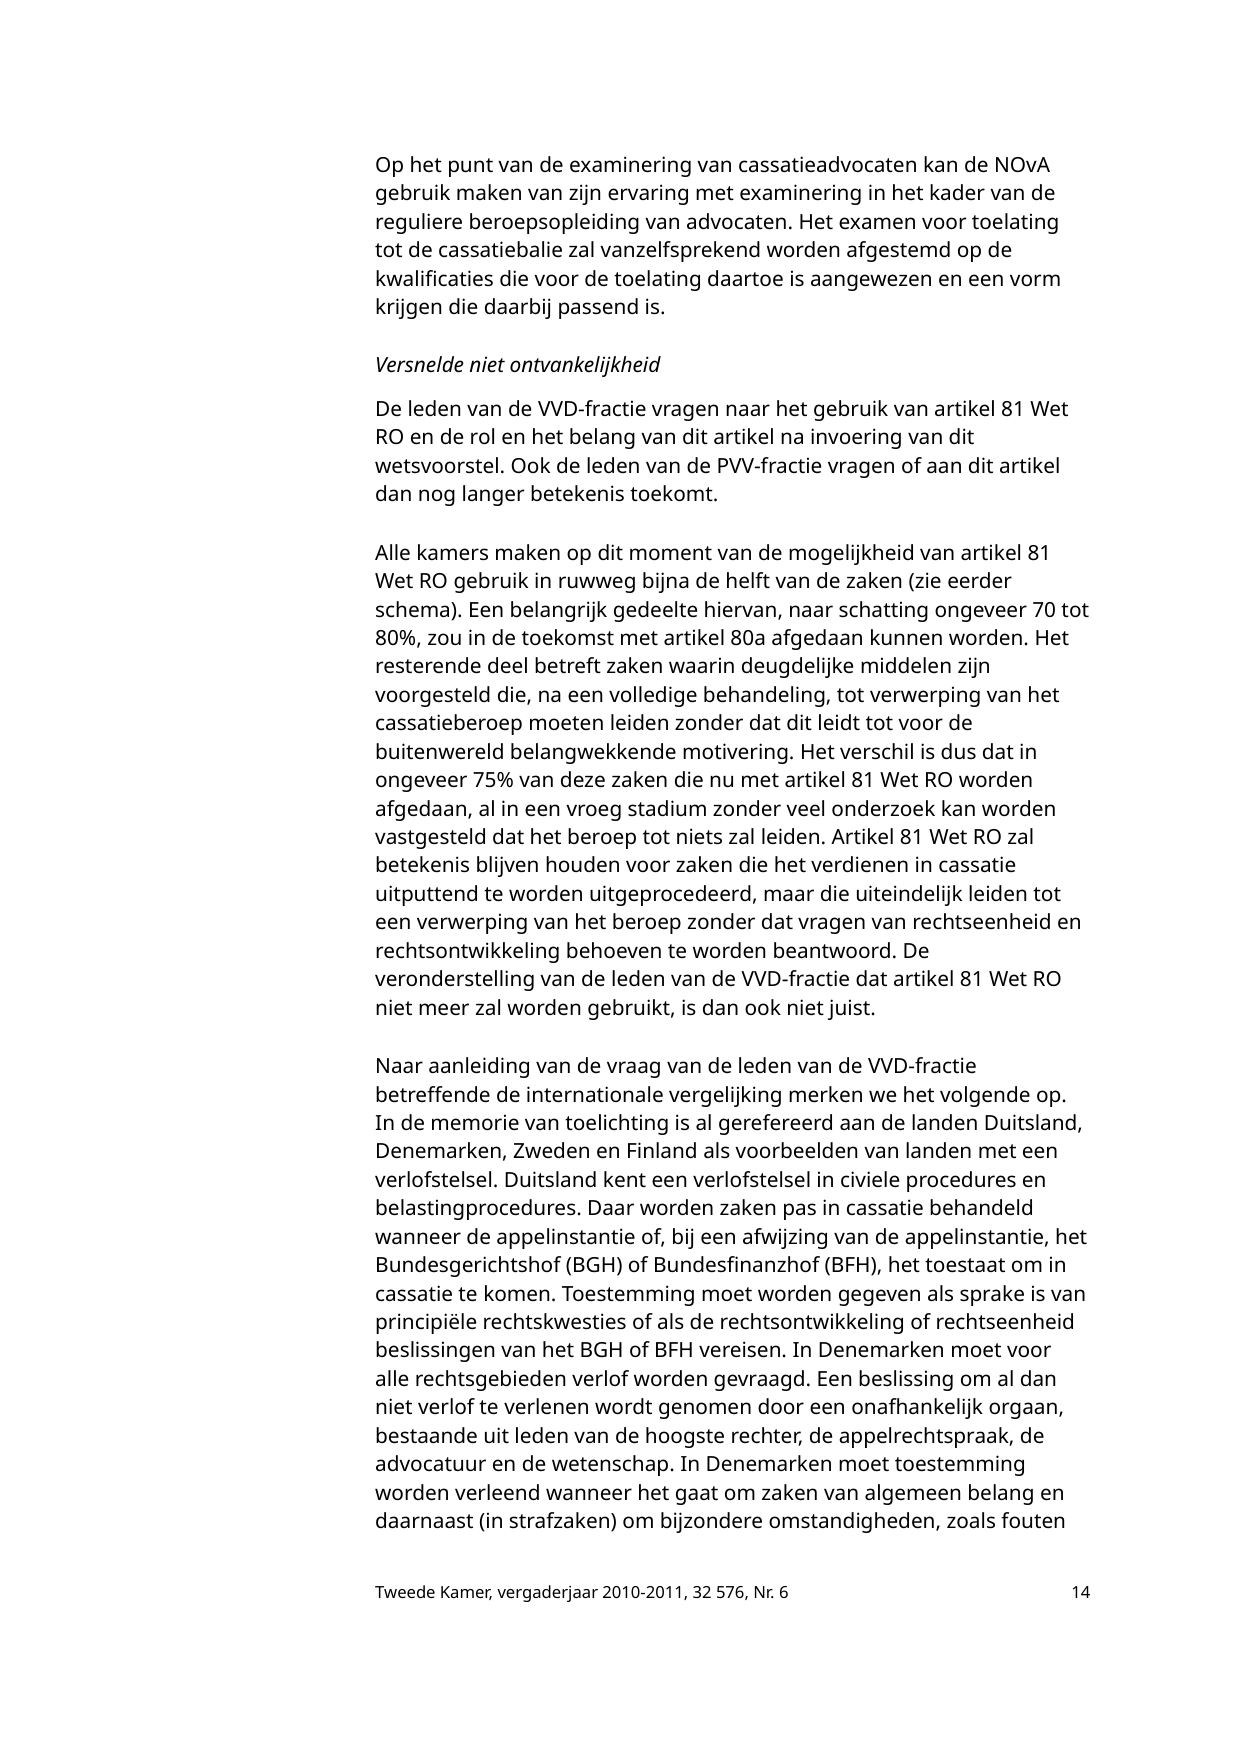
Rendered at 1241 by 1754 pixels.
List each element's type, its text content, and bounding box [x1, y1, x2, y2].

text De leden van de VVD-fractie vragen naar het gebruik van artikel 81 Wet RO en de rol en het belang van dit artikel na invoering van dit wetsvoorstel. Ook de leden van de PVV-fractie vragen of aan dit artikel dan nog langer betekenis toekomt. [375, 394, 1090, 508]
text Versnelde niet ontvankelijkheid [375, 351, 1090, 379]
text Naar aanleiding van de vraag van de leden van de VVD-fractie betreffende de internationale vergelijking merken we het volgende op. In de memorie van toelichting is al gerefereerd aan de landen Duitsland, Denemarken, Zweden en Finland als voorbeelden van landen met een verlofstelsel. Duitsland kent een verlofstelsel in civiele procedures en belastingprocedures. Daar worden zaken pas in cassatie behandeld wanneer de appelinstantie of, bij een afwijzing van de appelinstantie, het Bundesgerichtshof (BGH) of Bundesfinanzhof (BFH), het toestaat om in cassatie te komen. Toestemming moet worden gegeven als sprake is van principiële rechtskwesties of als de rechtsontwikkeling of rechtseenheid beslissingen van het BGH of BFH vereisen. In Denemarken moet voor alle rechtsgebieden verlof worden gevraagd. Een beslissing om al dan niet verlof te verlenen wordt genomen door een onafhankelijk orgaan, bestaande uit leden van de hoogste rechter, de appelrechtspraak, de advocatuur en de wetenschap. In Denemarken moet toestemming worden verleend wanneer het gaat om zaken van algemeen belang en daarnaast (in strafzaken) om bijzondere omstandigheden, zoals fouten [375, 1051, 1090, 1535]
text Op het punt van de examinering van cassatieadvocaten kan de NOvA gebruik maken van zijn ervaring met examinering in het kader van de reguliere beroepsopleiding van advocaten. Het examen voor toelating tot de cassatiebalie zal vanzelfsprekend worden afgestemd op de kwalificaties die voor de toelating daartoe is aangewezen en een vorm krijgen die daarbij passend is. [375, 150, 1090, 321]
text Alle kamers maken op dit moment van de mogelijkheid van artikel 81 Wet RO gebruik in ruwweg bijna de helft van de zaken (zie eerder schema). Een belangrijk gedeelte hiervan, naar schatting ongeveer 70 tot 80%, zou in de toekomst met artikel 80a afgedaan kunnen worden. Het resterende deel betreft zaken waarin deugdelijke middelen zijn voorgesteld die, na een volledige behandeling, tot verwerping van het cassatieberoep moeten leiden zonder dat dit leidt tot voor de buitenwereld belangwekkende motivering. Het verschil is dus dat in ongeveer 75% van deze zaken die nu met artikel 81 Wet RO worden afgedaan, al in een vroeg stadium zonder veel onderzoek kan worden vastgesteld dat het beroep tot niets zal leiden. Artikel 81 Wet RO zal betekenis blijven houden voor zaken die het verdienen in cassatie uitputtend te worden uitgeprocedeerd, maar die uiteindelijk leiden tot een verwerping van het beroep zonder dat vragen van rechtseenheid en rechtsontwikkeling behoeven te worden beantwoord. De veronderstelling van de leden van de VVD-fractie dat artikel 81 Wet RO niet meer zal worden gebruikt, is dan ook niet juist. [375, 538, 1090, 1021]
